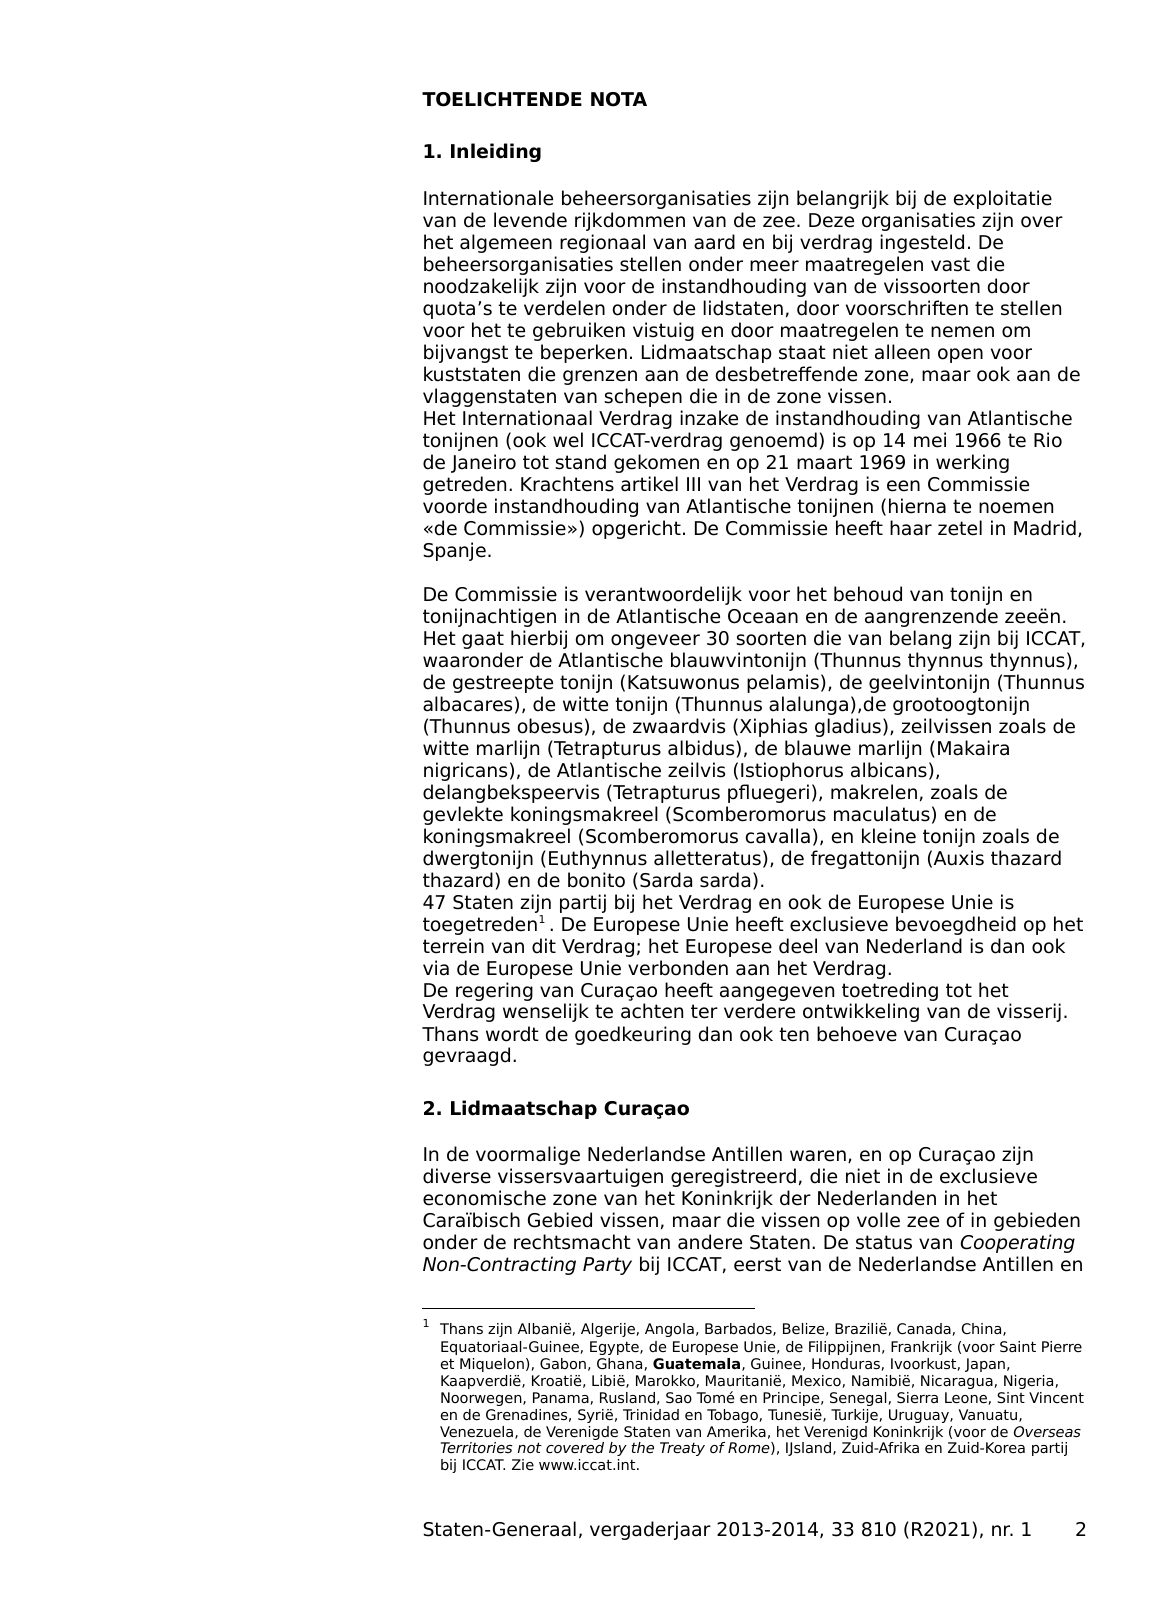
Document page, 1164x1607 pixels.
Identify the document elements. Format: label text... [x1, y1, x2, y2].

subtitle 2. Lidmaatschap Curaçao [422, 1097, 1087, 1119]
subtitle TOELICHTENDE NOTA [422, 89, 1087, 111]
text De regering van Curaçao heeft aangegeven toetreding tot het Verdrag wenselijk te achten ter verdere ontwikkeling van de visserij. Thans wordt de goedkeuring dan ook ten behoeve van Curaçao gevraagd. [422, 979, 1087, 1067]
text Internationale beheersorganisaties zijn belangrijk bij de exploitatie van de levende rijkdommen van de zee. Deze organisaties zijn over het algemeen regionaal van aard en bij verdrag ingesteld. De beheersorganisaties stellen onder meer maatregelen vast die noodzakelijk zijn voor de instandhouding van de vissoorten door quota’s te verdelen onder de lidstaten, door voorschriften te stellen voor het te gebruiken vistuig en door maatregelen te nemen om bijvangst te beperken. Lidmaatschap staat niet alleen open voor kuststaten die grenzen aan de desbetreffende zone, maar ook aan de vlaggenstaten van schepen die in de zone vissen. [422, 188, 1087, 408]
subtitle 1. Inleiding [422, 141, 1087, 163]
text Thans zijn Albanië, Algerije, Angola, Barbados, Belize, Brazilië, Canada, China, Equatoriaal-Guinee, Egypte, de Europese Unie, de Filippijnen, Frankrijk (voor Saint Pierre et Miquelon), Gabon, Ghana, Guatemala, Guinee, Honduras, Ivoorkust, Japan, Kaapverdië, Kroatië, Libië, Marokko, Mauritanië, Mexico, Namibië, Nicaragua, Nigeria, Noorwegen, Panama, Rusland, Sao Tomé en Principe, Senegal, Sierra Leone, Sint Vincent en de Grenadines, Syrië, Trinidad en Tobago, Tunesië, Turkije, Uruguay, Vanuatu, Venezuela, de Verenigde Staten van Amerika, het Verenigd Koninkrijk (voor de Overseas Territories not covered by the Treaty of Rome), IJsland, Zuid-Afrika en Zuid-Korea partij bij ICCAT. Zie www.iccat.int. [422, 1317, 1087, 1474]
text 47 Staten zijn partij bij het Verdrag en ook de Europese Unie is toegetreden. De Europese Unie heeft exclusieve bevoegdheid op het terrein van dit Verdrag; het Europese deel van Nederland is dan ook via de Europese Unie verbonden aan het Verdrag. [422, 892, 1087, 979]
text Het Internationaal Verdrag inzake de instandhouding van Atlantische tonijnen (ook wel ICCAT-verdrag genoemd) is op 14 mei 1966 te Rio de Janeiro tot stand gekomen en op 21 maart 1969 in werking getreden. Krachtens artikel III van het Verdrag is een Commissie voorde instandhouding van Atlantische tonijnen (hierna te noemen «de Commissie») opgericht. De Commissie heeft haar zetel in Madrid, Spanje. [422, 408, 1087, 562]
text In de voormalige Nederlandse Antillen waren, en op Curaçao zijn diverse vissersvaartuigen geregistreerd, die niet in de exclusieve economische zone van het Koninkrijk der Nederlanden in het Caraïbisch Gebied vissen, maar die vissen op volle zee of in gebieden onder de rechtsmacht van andere Staten. De status van Cooperating Non-Contracting Party bij ICCAT, eerst van de Nederlandse Antillen en [422, 1144, 1087, 1276]
text De Commissie is verantwoordelijk voor het behoud van tonijn en tonijnachtigen in de Atlantische Oceaan en de aangrenzende zeeën. Het gaat hierbij om ongeveer 30 soorten die van belang zijn bij ICCAT, waaronder de Atlantische blauwvintonijn (Thunnus thynnus thynnus), de gestreepte tonijn (Katsuwonus pelamis), de geelvintonijn (Thunnus albacares), de witte tonijn (Thunnus alalunga),de grootoogtonijn (Thunnus obesus), de zwaardvis (Xiphias gladius), zeilvissen zoals de witte marlijn (Tetrapturus albidus), de blauwe marlijn (Makaira nigricans), de Atlantische zeilvis (Istiophorus albicans), delangbekspeervis (Tetrapturus pfluegeri), makrelen, zoals de gevlekte koningsmakreel (Scomberomorus maculatus) en de koningsmakreel (Scomberomorus cavalla), en kleine tonijn zoals de dwergtonijn (Euthynnus alletteratus), de fregattonijn (Auxis thazard thazard) en de bonito (Sarda sarda). [422, 584, 1087, 892]
